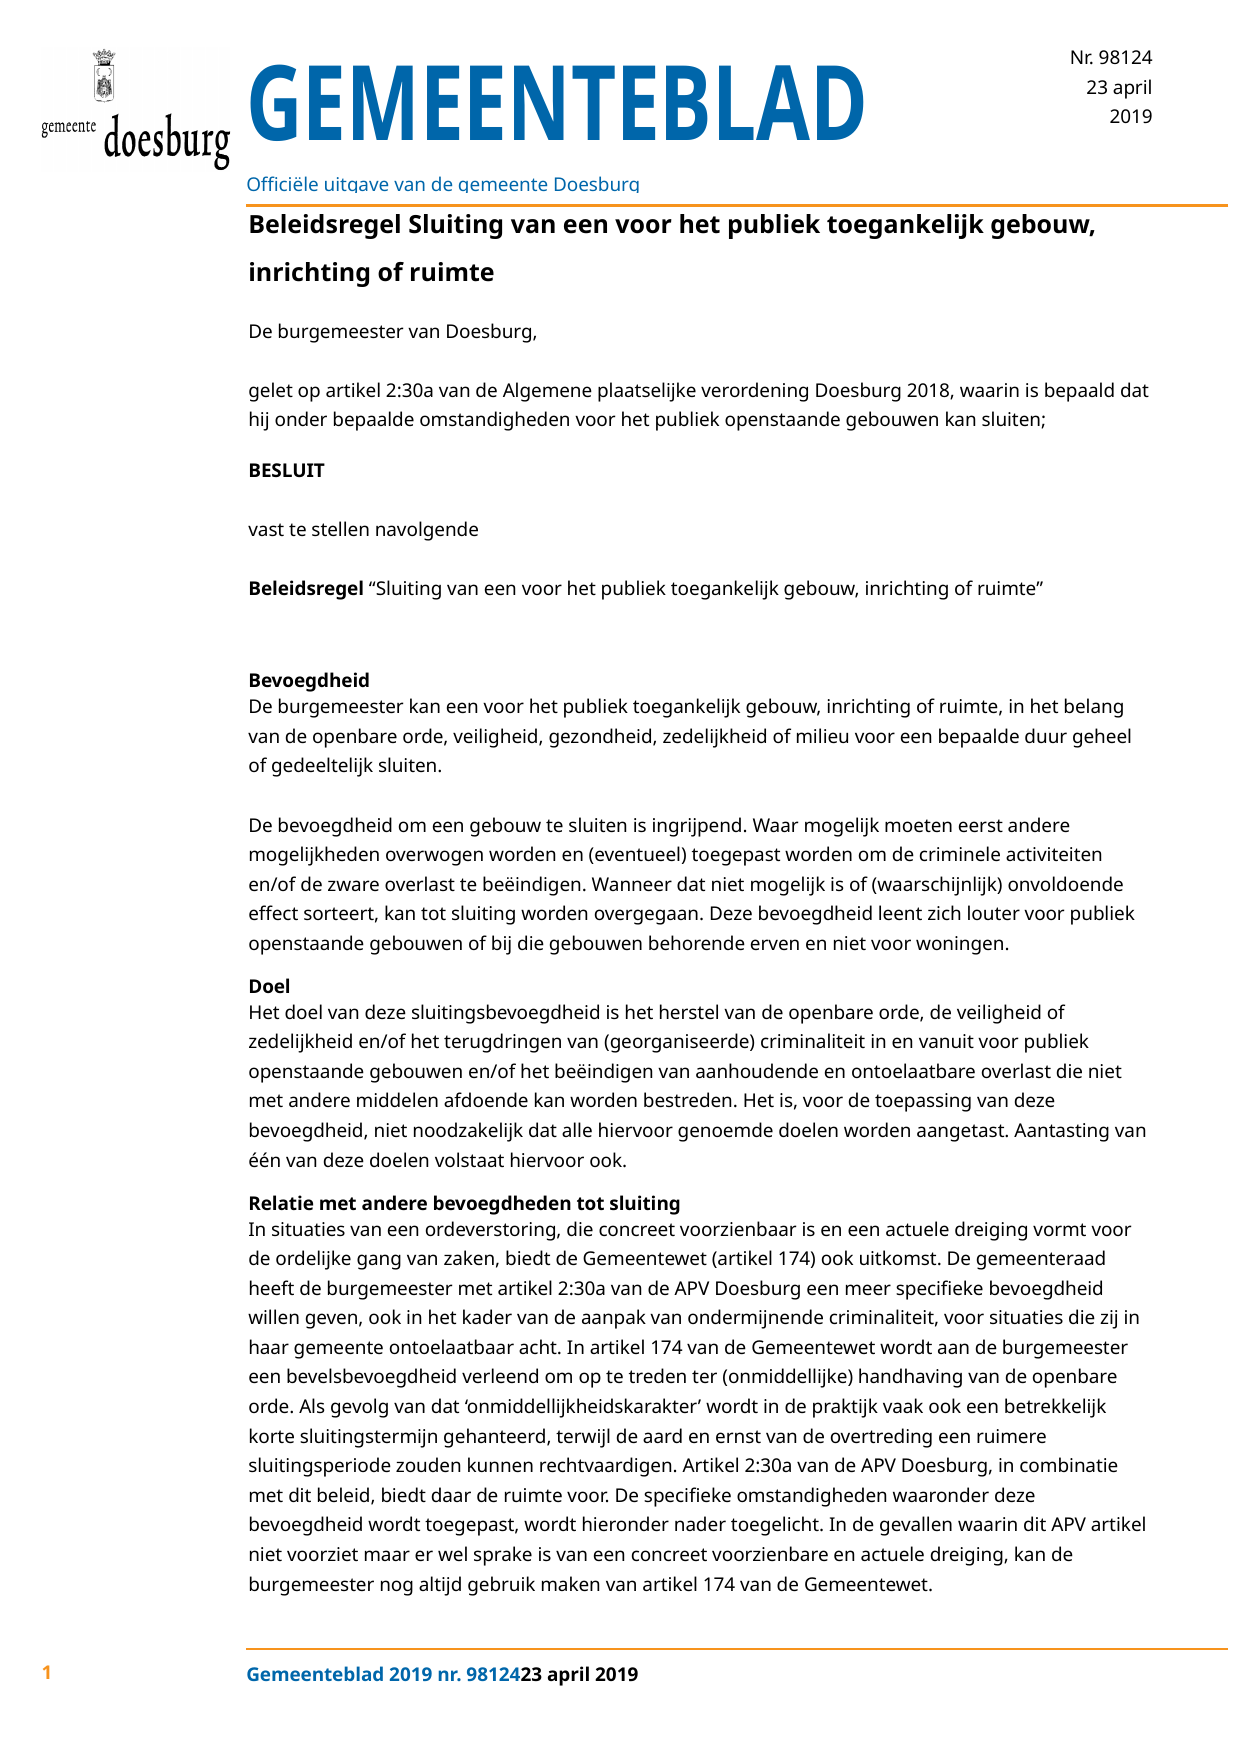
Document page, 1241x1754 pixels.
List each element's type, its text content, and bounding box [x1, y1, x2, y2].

text BESLUIT [248, 457, 1152, 483]
text Bevoegdheid [248, 668, 1152, 693]
text In situaties van een ordeverstoring, die concreet voorzienbaar is en een actuele dreiging vormt voor de ordelijke gang van zaken, biedt de Gemeentewet (artikel 174) ook uitkomst. De gemeenteraad heeft de burgemeester met artikel 2:30a van de APV Doesburg een meer specifieke bevoegdheid willen geven, ook in het kader van de aanpak van ondermijnende criminaliteit, voor situaties die zij in haar gemeente ontoelaatbaar acht. In artikel 174 van de Gemeentewet wordt aan de burgemeester een bevelsbevoegdheid verleend om op te treden ter (onmiddellijke) handhaving van de openbare orde. Als gevolg van dat ‘onmiddellijkheidskarakter’ wordt in de praktijk vaak ook een betrekkelijk korte sluitingstermijn gehanteerd, terwijl de aard en ernst van de overtreding een ruimere sluitingsperiode zouden kunnen rechtvaardigen. Artikel 2:30a van de APV Doesburg, in combinatie met dit beleid, biedt daar de ruimte voor. De specifieke omstandigheden waaronder deze bevoegdheid wordt toegepast, wordt hieronder nader toegelicht. In de gevallen waarin dit APV artikel niet voorziet maar er wel sprake is van een concreet voorzienbare en actuele dreiging, kan de burgemeester nog altijd gebruik maken van artikel 174 van de Gemeentewet. [248, 1216, 1152, 1596]
text De bevoegdheid om een gebouw te sluiten is ingrijpend. Waar mogelijk moeten eerst andere mogelijkheden overwogen worden en (eventueel) toegepast worden om de criminele activiteiten en/of de zware overlast te beëindigen. Wanneer dat niet mogelijk is of (waarschijnlijk) onvoldoende effect sorteert, kan tot sluiting worden overgegaan. Deze bevoegdheid leent zich louter voor publiek openstaande gebouwen of bij die gebouwen behorende erven en niet voor woningen. [248, 812, 1152, 956]
text vast te stellen navolgende [248, 516, 1152, 542]
picture [41, 47, 231, 172]
text Beleidsregel “Sluiting van een voor het publiek toegankelijk gebouw, inrichting of ruimte” [248, 575, 1152, 601]
text De burgemeester kan een voor het publiek toegankelijk gebouw, inrichting of ruimte, in het belang van de openbare orde, veiligheid, gezondheid, zedelijkheid of milieu voor een bepaalde duur geheel of gedeeltelijk sluiten. [248, 693, 1152, 778]
text gelet op artikel 2:30a van de Algemene plaatselijke verordening Doesburg 2018, waarin is bepaald dat hij onder bepaalde omstandigheden voor het publiek openstaande gebouwen kan sluiten; [248, 377, 1152, 432]
text Relatie met andere bevoegdheden tot sluiting [248, 1190, 1152, 1216]
text Het doel van deze sluitingsbevoegdheid is het herstel van de openbare orde, de veiligheid of zedelijkheid en/of het terugdringen van (georganiseerde) criminaliteit in en vanuit voor publiek openstaande gebouwen en/of het beëindigen van aanhoudende en ontoelaatbare overlast die niet met andere middelen afdoende kan worden bestreden. Het is, voor de toepassing van deze bevoegdheid, niet noodzakelijk dat alle hiervoor genoemde doelen worden aangetast. Aantasting van één van deze doelen volstaat hiervoor ook. [248, 999, 1152, 1173]
text De burgemeester van Doesburg, [248, 318, 1152, 344]
text Doel [248, 973, 1152, 999]
text Beleidsregel Sluiting van een voor het publiek toegankelijk gebouw, inrichting of ruimte [248, 207, 1152, 288]
